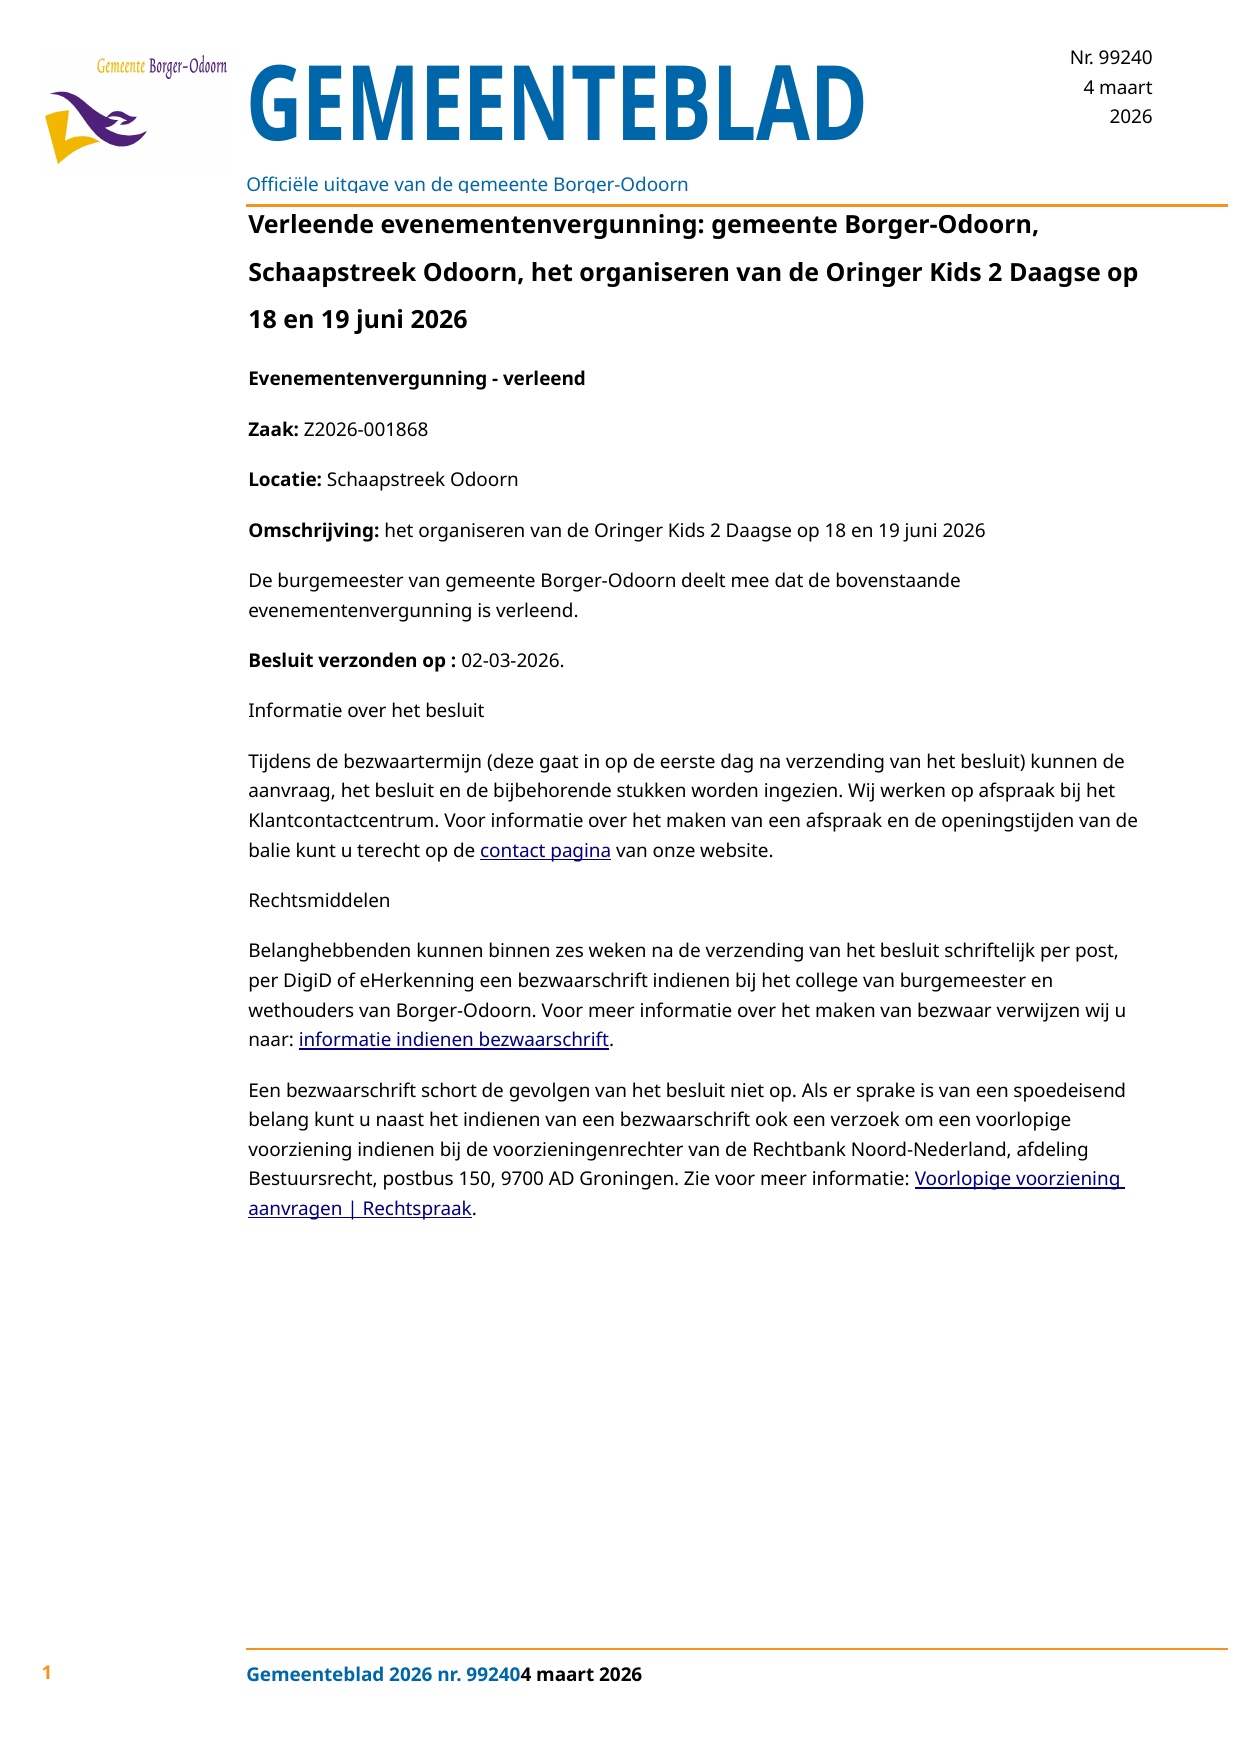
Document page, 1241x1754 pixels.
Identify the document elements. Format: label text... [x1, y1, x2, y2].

text Belanghebbenden kunnen binnen zes weken na de verzending van het besluit schriftelijk per post, per DigiD of eHerkenning een bezwaarschrift indienen bij het college van burgemeester en wethouders van Borger-Odoorn. Voor meer informatie over het maken van bezwaar verwijzen wij u naar: informatie indienen bezwaarschrift. [248, 938, 1152, 1052]
text Omschrijving: het organiseren van de Oringer Kids 2 Daagse op 18 en 19 juni 2026 [248, 517, 1152, 542]
text Rechtsmiddelen [248, 887, 1152, 913]
text Locatie: Schaapstreek Odoorn [248, 466, 1152, 492]
text Besluit verzonden op : 02-03-2026. [248, 647, 1152, 673]
text Evenementenvergunning - verleend [248, 366, 1152, 391]
text Informatie over het besluit [248, 698, 1152, 723]
text Verleende evenementenvergunning: gemeente Borger-Odoorn, Schaapstreek Odoorn, het organiseren van de Oringer Kids 2 Daagse op 18 en 19 juni 2026 [248, 207, 1152, 336]
text Tijdens de bezwaartermijn (deze gaat in op de eerste dag na verzending van het besluit) kunnen de aanvraag, het besluit en de bijbehorende stukken worden ingezien. Wij werken op afspraak bij het Klantcontactcentrum. Voor informatie over het maken van een afspraak en de openingstijden van de balie kunt u terecht op de contact pagina van onze website. [248, 748, 1152, 862]
text De burgemeester van gemeente Borger-Odoorn deelt mee dat de bovenstaande evenementenvergunning is verleend. [248, 567, 1152, 622]
text Een bezwaarschrift schort de gevolgen van het besluit niet op. Als er sprake is van een spoedeisend belang kunt u naast het indienen van een bezwaarschrift ook een verzoek om een voorlopige voorziening indienen bij de voorzieningenrechter van de Rechtbank Noord-Nederland, afdeling Bestuursrecht, postbus 150, 9700 AD Groningen. Zie voor meer informatie: Voorlopige voorziening aanvragen | Rechtspraak. [248, 1077, 1152, 1221]
text Zaak: Z2026-001868 [248, 416, 1152, 442]
picture [41, 47, 231, 172]
